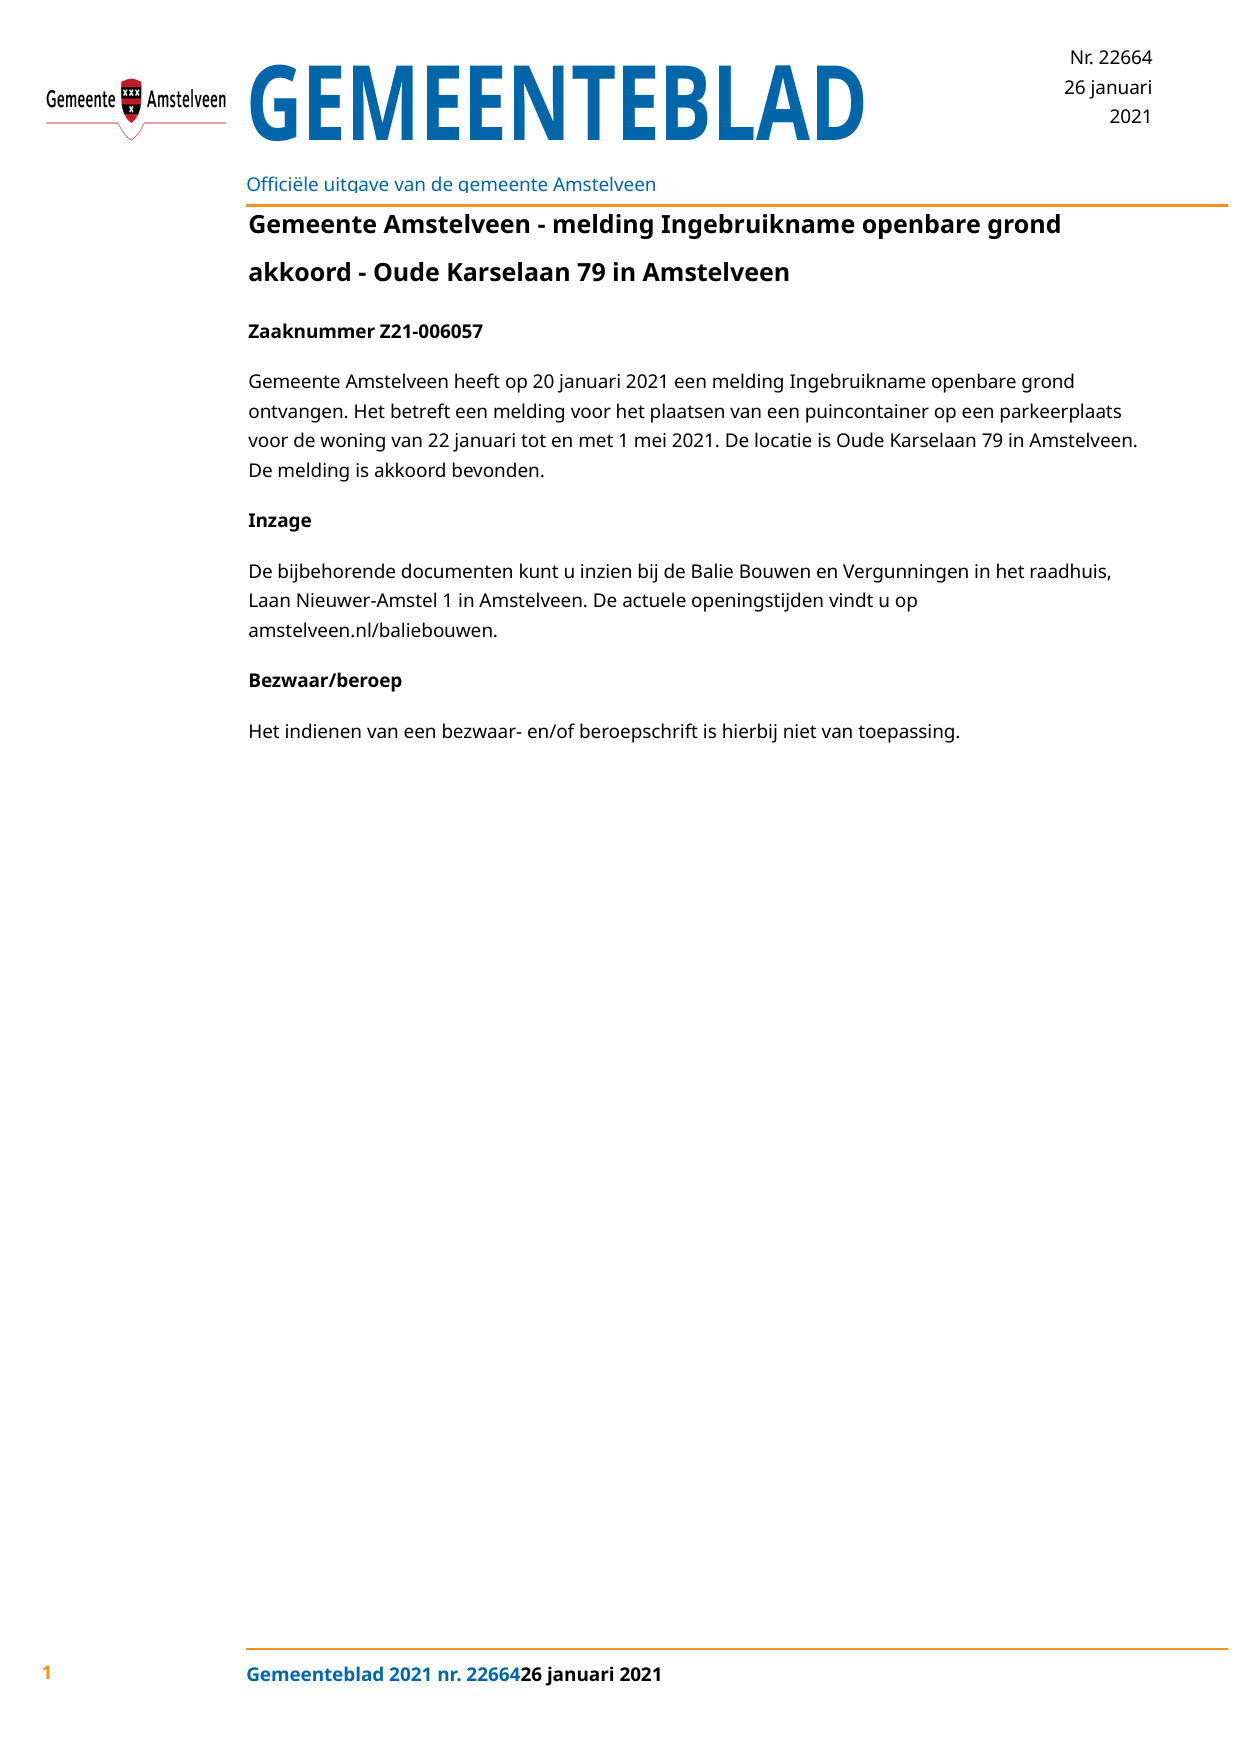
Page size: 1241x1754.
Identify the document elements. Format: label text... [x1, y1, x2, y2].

text Bezwaar/beroep [248, 667, 1152, 693]
picture [41, 47, 231, 172]
text Zaaknummer Z21-006057 [248, 318, 1152, 344]
text Gemeente Amstelveen - melding Ingebruikname openbare grond akkoord - Oude Karselaan 79 in Amstelveen [248, 207, 1152, 288]
text Inzage [248, 507, 1152, 533]
text Het indienen van een bezwaar- en/of beroepschrift is hierbij niet van toepassing. [248, 718, 1152, 744]
text De bijbehorende documenten kunt u inzien bij de Balie Bouwen en Vergunningen in het raadhuis, Laan Nieuwer-Amstel 1 in Amstelveen. De actuele openingstijden vindt u op amstelveen.nl/baliebouwen. [248, 558, 1152, 643]
text Gemeente Amstelveen heeft op 20 januari 2021 een melding Ingebruikname openbare grond ontvangen. Het betreft een melding voor het plaatsen van een puincontainer op een parkeerplaats voor de woning van 22 januari tot en met 1 mei 2021. De locatie is Oude Karselaan 79 in Amstelveen. De melding is akkoord bevonden. [248, 368, 1152, 483]
